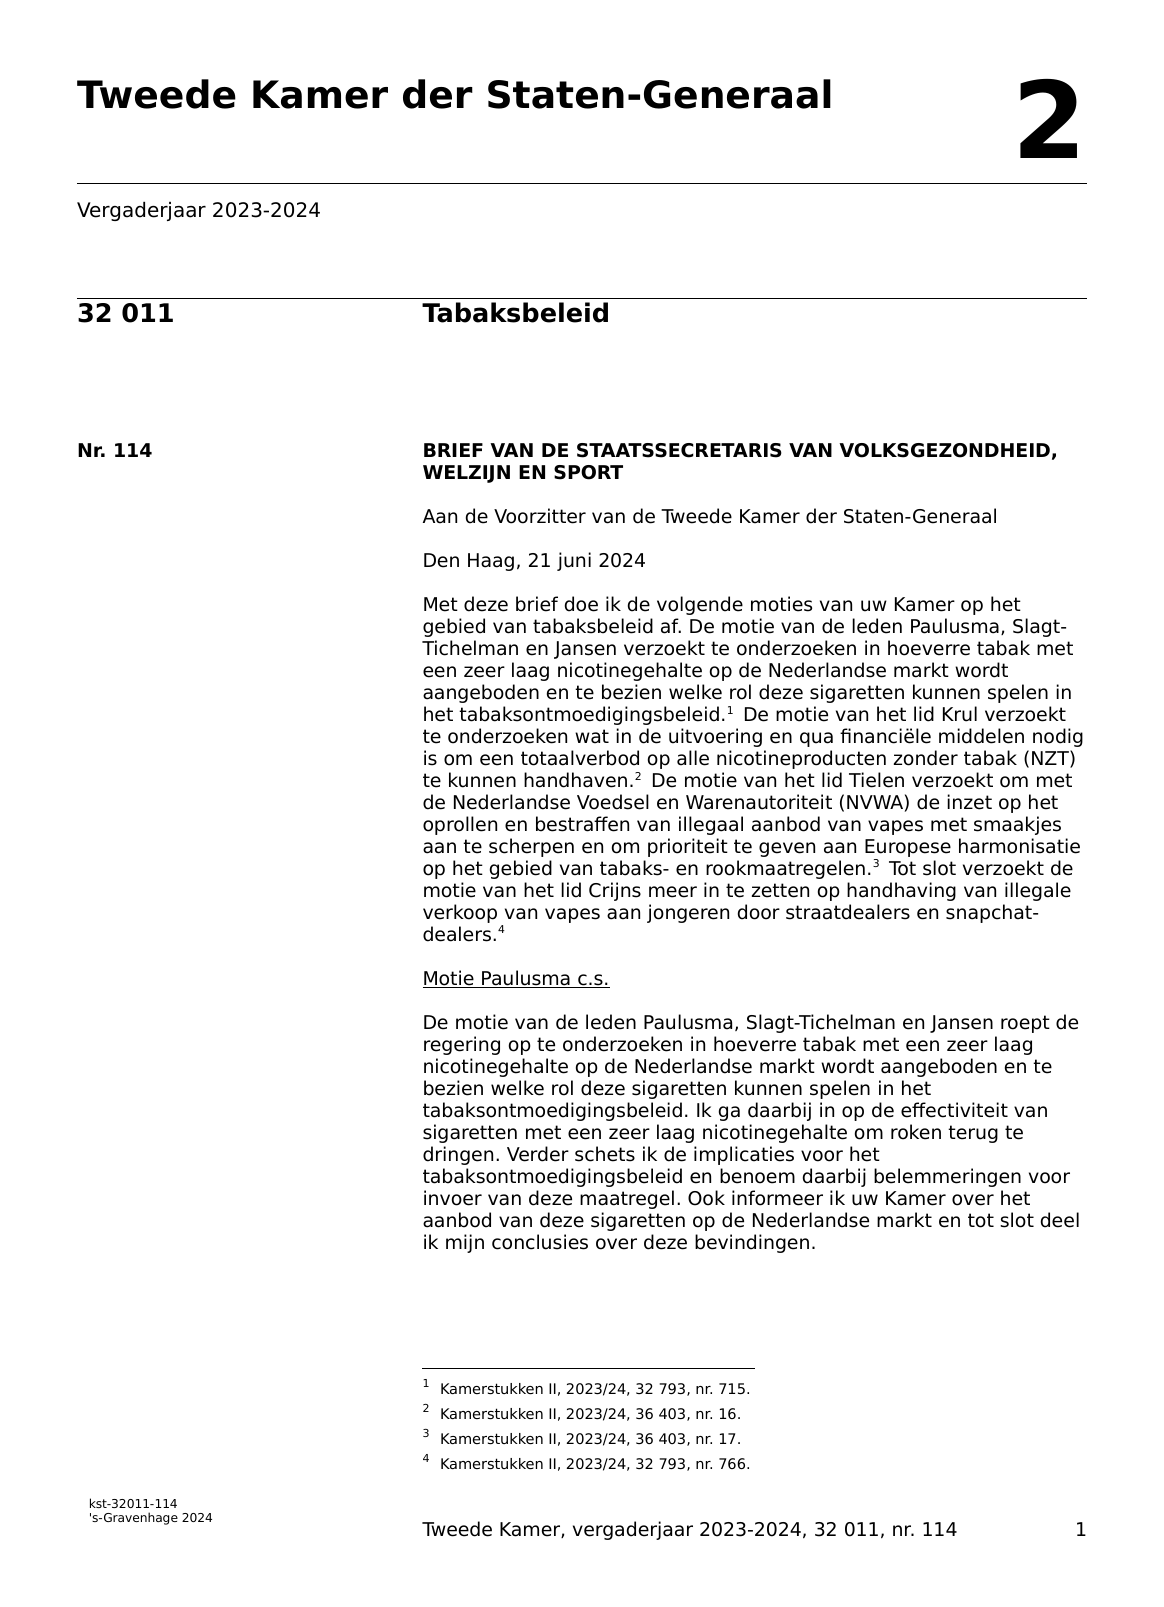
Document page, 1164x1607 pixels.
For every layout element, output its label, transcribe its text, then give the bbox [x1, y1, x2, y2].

text Kamerstukken II, 2023/24, 36 403, nr. 16. [422, 1402, 1087, 1424]
subtitle Nr. 114 BRIEF VAN DE STAATSSECRETARIS VAN VOLKSGEZONDHEID, WELZIJN EN SPORT [77, 440, 1087, 484]
text Den Haag, 21 juni 2024 [422, 550, 1087, 572]
table_header 2 [886, 59, 1087, 183]
text kst-32011-114 [88, 1497, 323, 1511]
text Aan de Voorzitter van de Tweede Kamer der Staten-Generaal [422, 506, 1087, 528]
subtitle 32 011 Tabaksbeleid [77, 299, 1087, 329]
text Met deze brief doe ik de volgende moties van uw Kamer op het gebied van tabaksbeleid af. De motie van de leden Paulusma, Slagt-Tichelman en Jansen verzoekt te onderzoeken in hoeverre tabak met een zeer laag nicotinegehalte op de Nederlandse markt wordt aangeboden en te bezien welke rol deze sigaretten kunnen spelen in het tabaksontmoedigingsbeleid. De motie van het lid Krul verzoekt te onderzoeken wat in de uitvoering en qua financiële middelen nodig is om een totaalverbod op alle nicotineproducten zonder tabak (NZT) te kunnen handhaven. De motie van het lid Tielen verzoekt om met de Nederlandse Voedsel en Warenautoriteit (NVWA) de inzet op het oprollen en bestraffen van illegaal aanbod van vapes met smaakjes aan te scherpen en om prioriteit te geven aan Europese harmonisatie op het gebied van tabaks- en rookmaatregelen. Tot slot verzoekt de motie van het lid Crijns meer in te zetten op handhaving van illegale verkoop van vapes aan jongeren door straatdealers en snapchat-dealers. [422, 594, 1087, 946]
table_header Tweede Kamer der Staten-Generaal [77, 59, 886, 183]
text Kamerstukken II, 2023/24, 32 793, nr. 715. [422, 1377, 1087, 1399]
subtitle Motie Paulusma c.s. [422, 968, 1087, 990]
text Kamerstukken II, 2023/24, 32 793, nr. 766. [422, 1452, 1087, 1474]
text 's-Gravenhage 2024 [88, 1511, 323, 1525]
table_cell Vergaderjaar 2023-2024 [77, 184, 1087, 298]
text Kamerstukken II, 2023/24, 36 403, nr. 17. [422, 1427, 1087, 1449]
text De motie van de leden Paulusma, Slagt-Tichelman en Jansen roept de regering op te onderzoeken in hoeverre tabak met een zeer laag nicotinegehalte op de Nederlandse markt wordt aangeboden en te bezien welke rol deze sigaretten kunnen spelen in het tabaksontmoedigingsbeleid. Ik ga daarbij in op de effectiviteit van sigaretten met een zeer laag nicotinegehalte om roken terug te dringen. Verder schets ik de implicaties voor het tabaksontmoedigingsbeleid en benoem daarbij belemmeringen voor invoer van deze maatregel. Ook informeer ik uw Kamer over het aanbod van deze sigaretten op de Nederlandse markt en tot slot deel ik mijn conclusies over deze bevindingen. [422, 1012, 1087, 1254]
